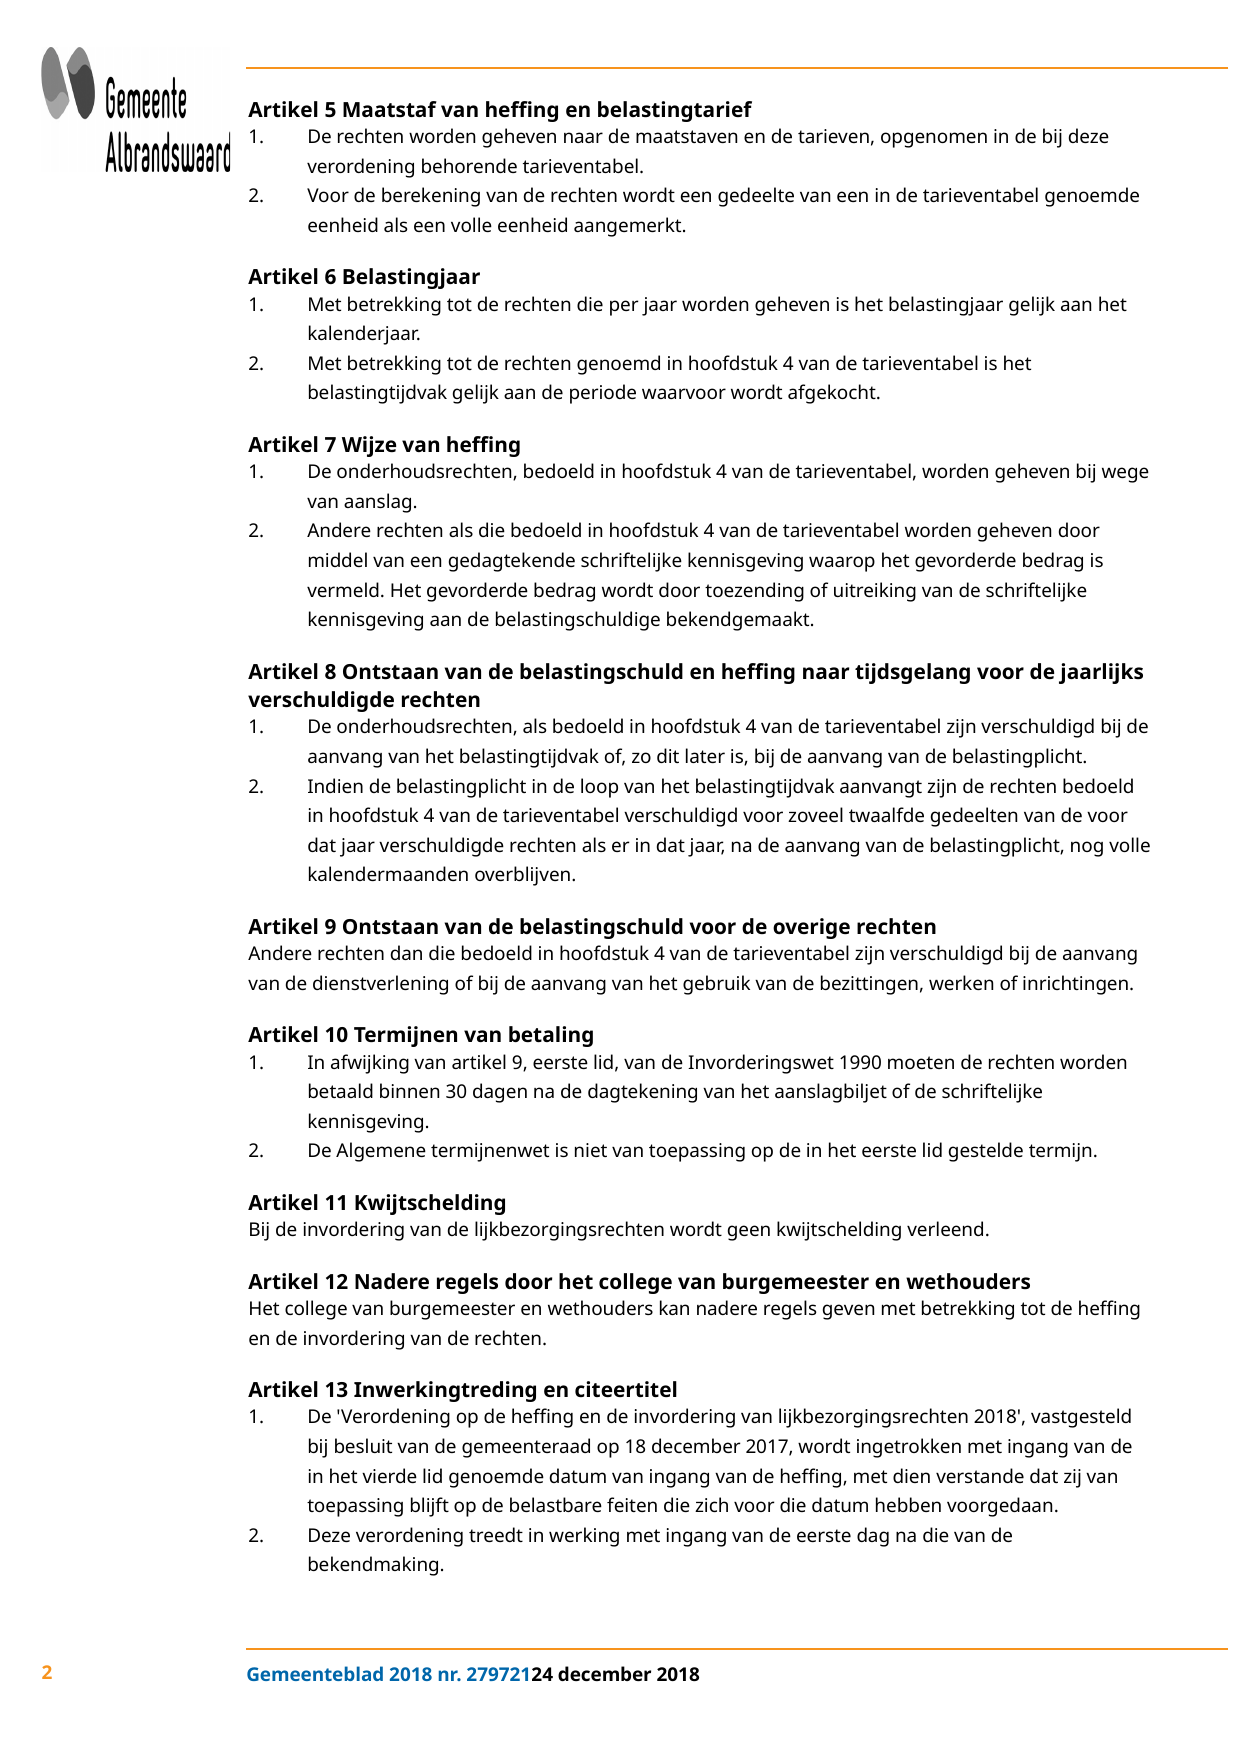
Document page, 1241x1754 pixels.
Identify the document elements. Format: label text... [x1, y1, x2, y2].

text Artikel 10 Termijnen van betaling [248, 1020, 1152, 1049]
list De 'Verordening op de heffing en de invordering van lijkbezorgingsrechten 2018', vastgesteld bij besluit van de gemeenteraad op 18 december 2017, wordt ingetrokken met ingang van de in het vierde lid genoemde datum van ingang van de heffing, met dien verstande dat zij van toepassing blijft op de belastbare feiten die zich voor die datum hebben voorgedaan. [248, 1404, 1152, 1518]
list Met betrekking tot de rechten die per jaar worden geheven is het belastingjaar gelijk aan het kalenderjaar. [248, 291, 1152, 346]
text Artikel 12 Nadere regels door het college van burgemeester en wethouders [248, 1267, 1152, 1295]
text Artikel 9 Ontstaan van de belastingschuld voor de overige rechten [248, 912, 1152, 940]
list De rechten worden geheven naar de maatstaven en de tarieven, opgenomen in de bij deze verordening behorende tarieventabel. [248, 123, 1152, 178]
list Voor de berekening van de rechten wordt een gedeelte van een in de tarieventabel genoemde eenheid als een volle eenheid aangemerkt. [248, 182, 1152, 238]
picture [41, 47, 231, 172]
list De onderhoudsrechten, bedoeld in hoofdstuk 4 van de tarieventabel, worden geheven bij wege van aanslag. [248, 458, 1152, 514]
text Artikel 8 Ontstaan van de belastingschuld en heffing naar tijdsgelang voor de jaarlijks verschuldigde rechten [248, 657, 1152, 714]
text Bij de invordering van de lijkbezorgingsrechten wordt geen kwijtschelding verleend. [248, 1216, 1152, 1242]
text Artikel 13 Inwerkingtreding en citeertitel [248, 1375, 1152, 1404]
list Deze verordening treedt in werking met ingang van de eerste dag na die van de bekendmaking. [248, 1522, 1152, 1577]
list Indien de belastingplicht in de loop van het belastingtijdvak aanvangt zijn de rechten bedoeld in hoofdstuk 4 van de tarieventabel verschuldigd voor zoveel twaalfde gedeelten van de voor dat jaar verschuldigde rechten als er in dat jaar, na de aanvang van de belastingplicht, nog volle kalendermaanden overblijven. [248, 773, 1152, 887]
list De onderhoudsrechten, als bedoeld in hoofdstuk 4 van de tarieventabel zijn verschuldigd bij de aanvang van het belastingtijdvak of, zo dit later is, bij de aanvang van de belastingplicht. [248, 714, 1152, 769]
text Artikel 6 Belastingjaar [248, 262, 1152, 291]
text Artikel 11 Kwijtschelding [248, 1188, 1152, 1216]
list Met betrekking tot de rechten genoemd in hoofdstuk 4 van de tarieventabel is het belastingtijdvak gelijk aan de periode waarvoor wordt afgekocht. [248, 350, 1152, 405]
text Andere rechten dan die bedoeld in hoofdstuk 4 van de tarieventabel zijn verschuldigd bij de aanvang van de dienstverlening of bij de aanvang van het gebruik van de bezittingen, werken of inrichtingen. [248, 940, 1152, 996]
text Artikel 5 Maatstaf van heffing en belastingtarief [248, 95, 1152, 123]
list Andere rechten als die bedoeld in hoofdstuk 4 van de tarieventabel worden geheven door middel van een gedagtekende schriftelijke kennisgeving waarop het gevorderde bedrag is vermeld. Het gevorderde bedrag wordt door toezending of uitreiking van de schriftelijke kennisgeving aan de belastingschuldige bekendgemaakt. [248, 518, 1152, 632]
list De Algemene termijnenwet is niet van toepassing op de in het eerste lid gestelde termijn. [248, 1138, 1152, 1163]
text Het college van burgemeester en wethouders kan nadere regels geven met betrekking tot de heffing en de invordering van de rechten. [248, 1295, 1152, 1351]
text Artikel 7 Wijze van heffing [248, 430, 1152, 458]
list In afwijking van artikel 9, eerste lid, van de Invorderingswet 1990 moeten de rechten worden betaald binnen 30 dagen na de dagtekening van het aanslagbiljet of de schriftelijke kennisgeving. [248, 1049, 1152, 1134]
